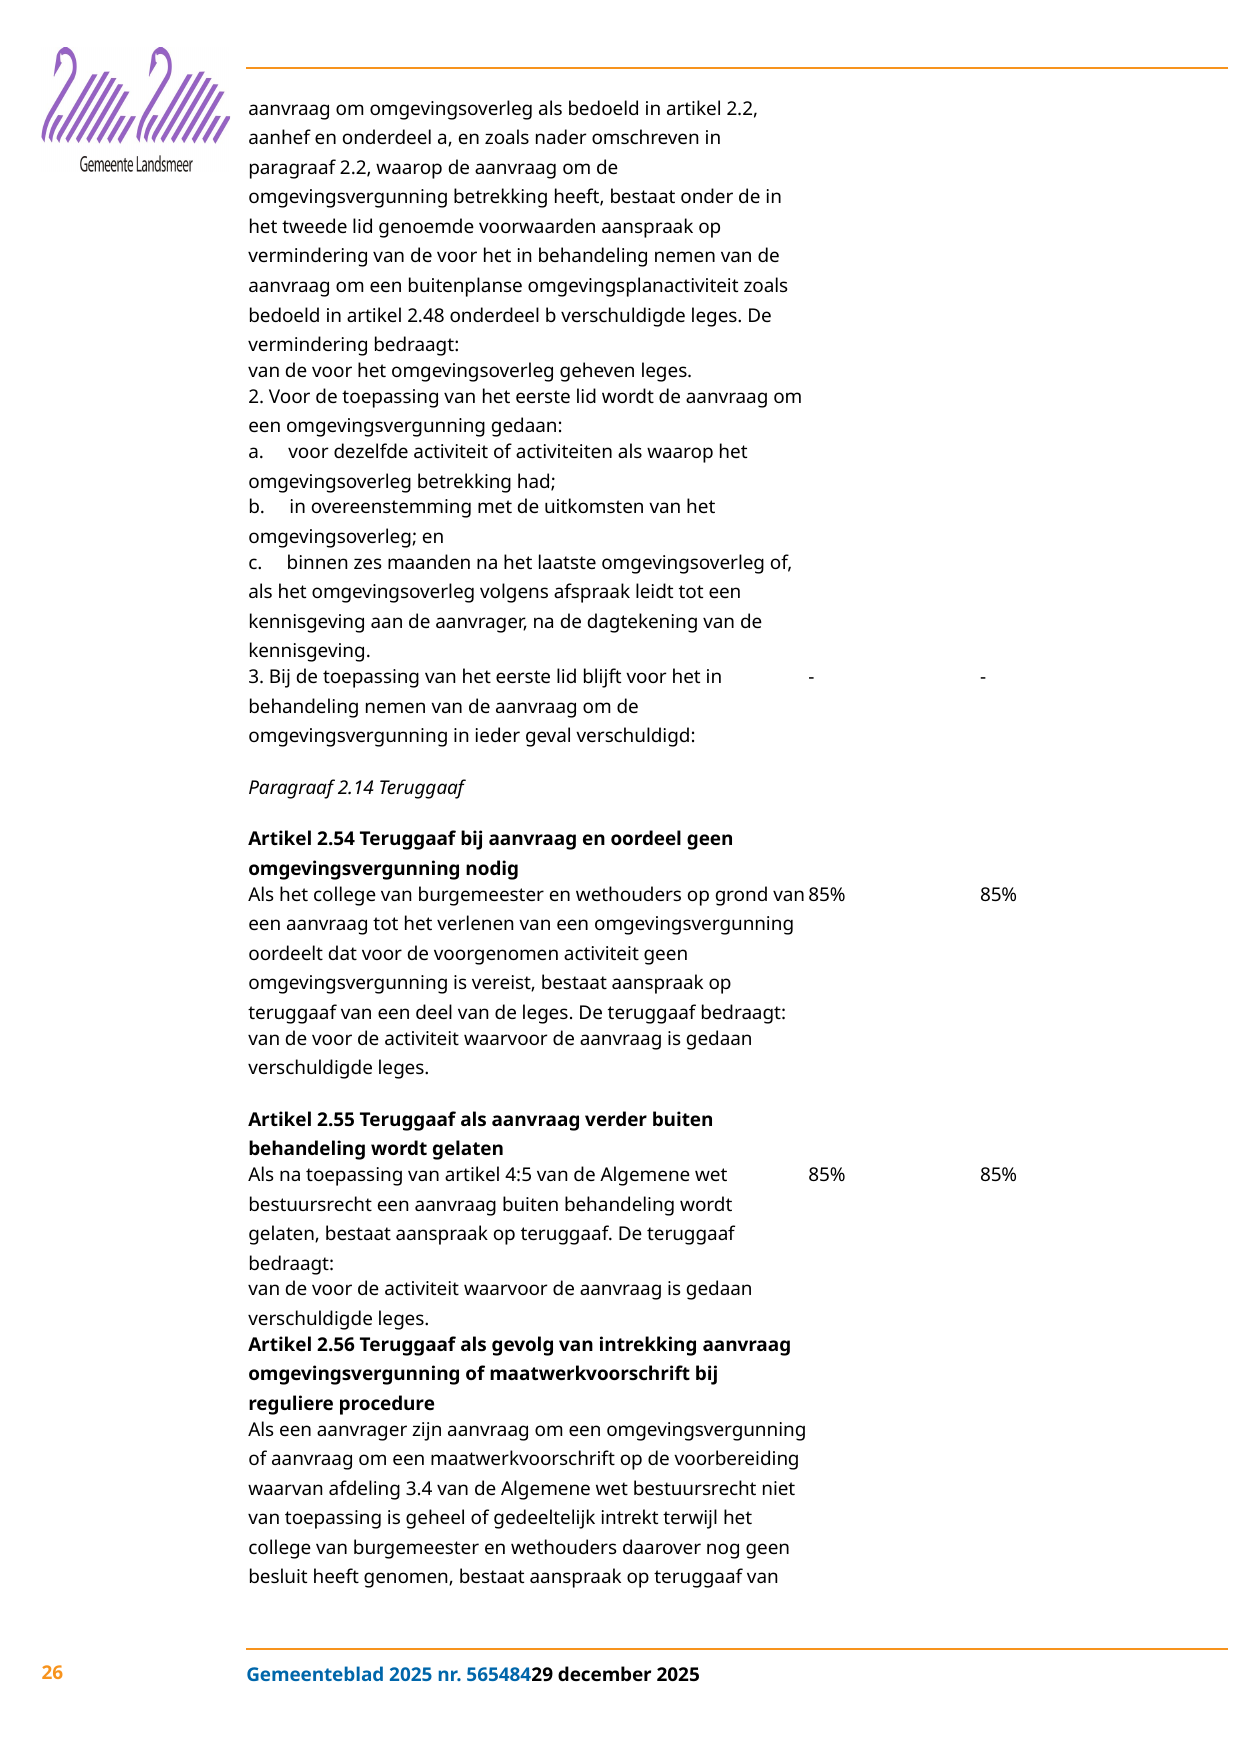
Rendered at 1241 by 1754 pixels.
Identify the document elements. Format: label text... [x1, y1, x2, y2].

table_cell [980, 1080, 1152, 1106]
table_cell a. voor dezelfde activiteit of activiteiten als waarop het omgevingsoverleg betrekking had; [248, 438, 808, 493]
table_cell [808, 800, 980, 825]
table_cell [980, 1025, 1152, 1080]
table_cell Paragraaf 2.14 Teruggaaf [248, 774, 808, 800]
table_cell [980, 357, 1152, 383]
table_cell [248, 1080, 808, 1106]
table_cell [808, 1025, 980, 1080]
table_cell van de voor de activiteit waarvoor de aanvraag is gedaan verschuldigde leges. [248, 1025, 808, 1080]
picture [41, 47, 231, 172]
table_cell [248, 800, 808, 825]
table_cell 85% [808, 1161, 980, 1276]
table_cell [808, 825, 980, 881]
table_cell [808, 438, 980, 493]
table_cell [980, 95, 1152, 357]
table_cell [808, 95, 980, 357]
table_cell 85% [980, 1161, 1152, 1276]
table_cell [980, 774, 1152, 800]
table_cell Artikel 2.56 Teruggaaf als gevolg van intrekking aanvraag omgevingsvergunning of maatwerkvoorschrift bij reguliere procedure [248, 1331, 808, 1416]
table_cell 85% [980, 881, 1152, 1025]
table_cell b. in overeenstemming met de uitkomsten van het omgevingsoverleg; en [248, 494, 808, 549]
table_cell 3. Bij de toepassing van het eerste lid blijft voor het in behandeling nemen van de aanvraag om de omgevingsvergunning in ieder geval verschuldigd: [248, 663, 808, 748]
table_cell - [980, 663, 1152, 748]
table_cell [808, 748, 980, 774]
table_cell [980, 748, 1152, 774]
table_cell 2. Voor de toepassing van het eerste lid wordt de aanvraag om een omgevingsvergunning gedaan: [248, 383, 808, 438]
table_cell aanvraag om omgevingsoverleg als bedoeld in artikel 2.2, aanhef en onderdeel a, en zoals nader omschreven in paragraaf 2.2, waarop de aanvraag om de omgevingsvergunning betrekking heeft, bestaat onder de in het tweede lid genoemde voorwaarden aanspraak op vermindering van de voor het in behandeling nemen van de aanvraag om een buitenplanse omgevingsplanactiviteit zoals bedoeld in artikel 2.48 onderdeel b verschuldigde leges. De vermindering bedraagt: [248, 95, 808, 357]
table_cell [808, 383, 980, 438]
table_cell Artikel 2.55 Teruggaaf als aanvraag verder buiten behandeling wordt gelaten [248, 1106, 808, 1161]
table_cell - [808, 663, 980, 748]
table_cell [980, 1106, 1152, 1161]
table_cell [248, 748, 808, 774]
table_cell c. binnen zes maanden na het laatste omgevingsoverleg of, als het omgevingsoverleg volgens afspraak leidt tot een kennisgeving aan de aanvrager, na de dagtekening van de kennisgeving. [248, 549, 808, 663]
table_cell Als het college van burgemeester en wethouders op grond van een aanvraag tot het verlenen van een omgevingsvergunning oordeelt dat voor de voorgenomen activiteit geen omgevingsvergunning is vereist, bestaat aanspraak op teruggaaf van een deel van de leges. De teruggaaf bedraagt: [248, 881, 808, 1025]
table_cell [808, 1416, 980, 1589]
table_cell [980, 494, 1152, 549]
table_cell van de voor het omgevingsoverleg geheven leges. [248, 357, 808, 383]
table_cell Als na toepassing van artikel 4:5 van de Algemene wet bestuursrecht een aanvraag buiten behandeling wordt gelaten, bestaat aanspraak op teruggaaf. De teruggaaf bedraagt: [248, 1161, 808, 1276]
table_cell Als een aanvrager zijn aanvraag om een omgevingsvergunning of aanvraag om een maatwerkvoorschrift op de voorbereiding waarvan afdeling 3.4 van de Algemene wet bestuursrecht niet van toepassing is geheel of gedeeltelijk intrekt terwijl het college van burgemeester en wethouders daarover nog geen besluit heeft genomen, bestaat aanspraak op teruggaaf van [248, 1416, 808, 1589]
table_cell [808, 1331, 980, 1416]
table_cell [808, 774, 980, 800]
table_cell [980, 549, 1152, 663]
table_cell [808, 357, 980, 383]
table_cell Artikel 2.54 Teruggaaf bij aanvraag en oordeel geen omgevingsvergunning nodig [248, 825, 808, 881]
table_cell van de voor de activiteit waarvoor de aanvraag is gedaan verschuldigde leges. [248, 1276, 808, 1331]
table_cell [980, 1416, 1152, 1589]
table_cell [980, 800, 1152, 825]
table_cell 85% [808, 881, 980, 1025]
table_cell [808, 1106, 980, 1161]
table_cell [980, 1331, 1152, 1416]
table_cell [980, 1276, 1152, 1331]
table_cell [808, 494, 980, 549]
table_cell [980, 825, 1152, 881]
table_cell [808, 549, 980, 663]
table_cell [980, 383, 1152, 438]
table_cell [808, 1080, 980, 1106]
table_cell [980, 438, 1152, 493]
table_cell [808, 1276, 980, 1331]
